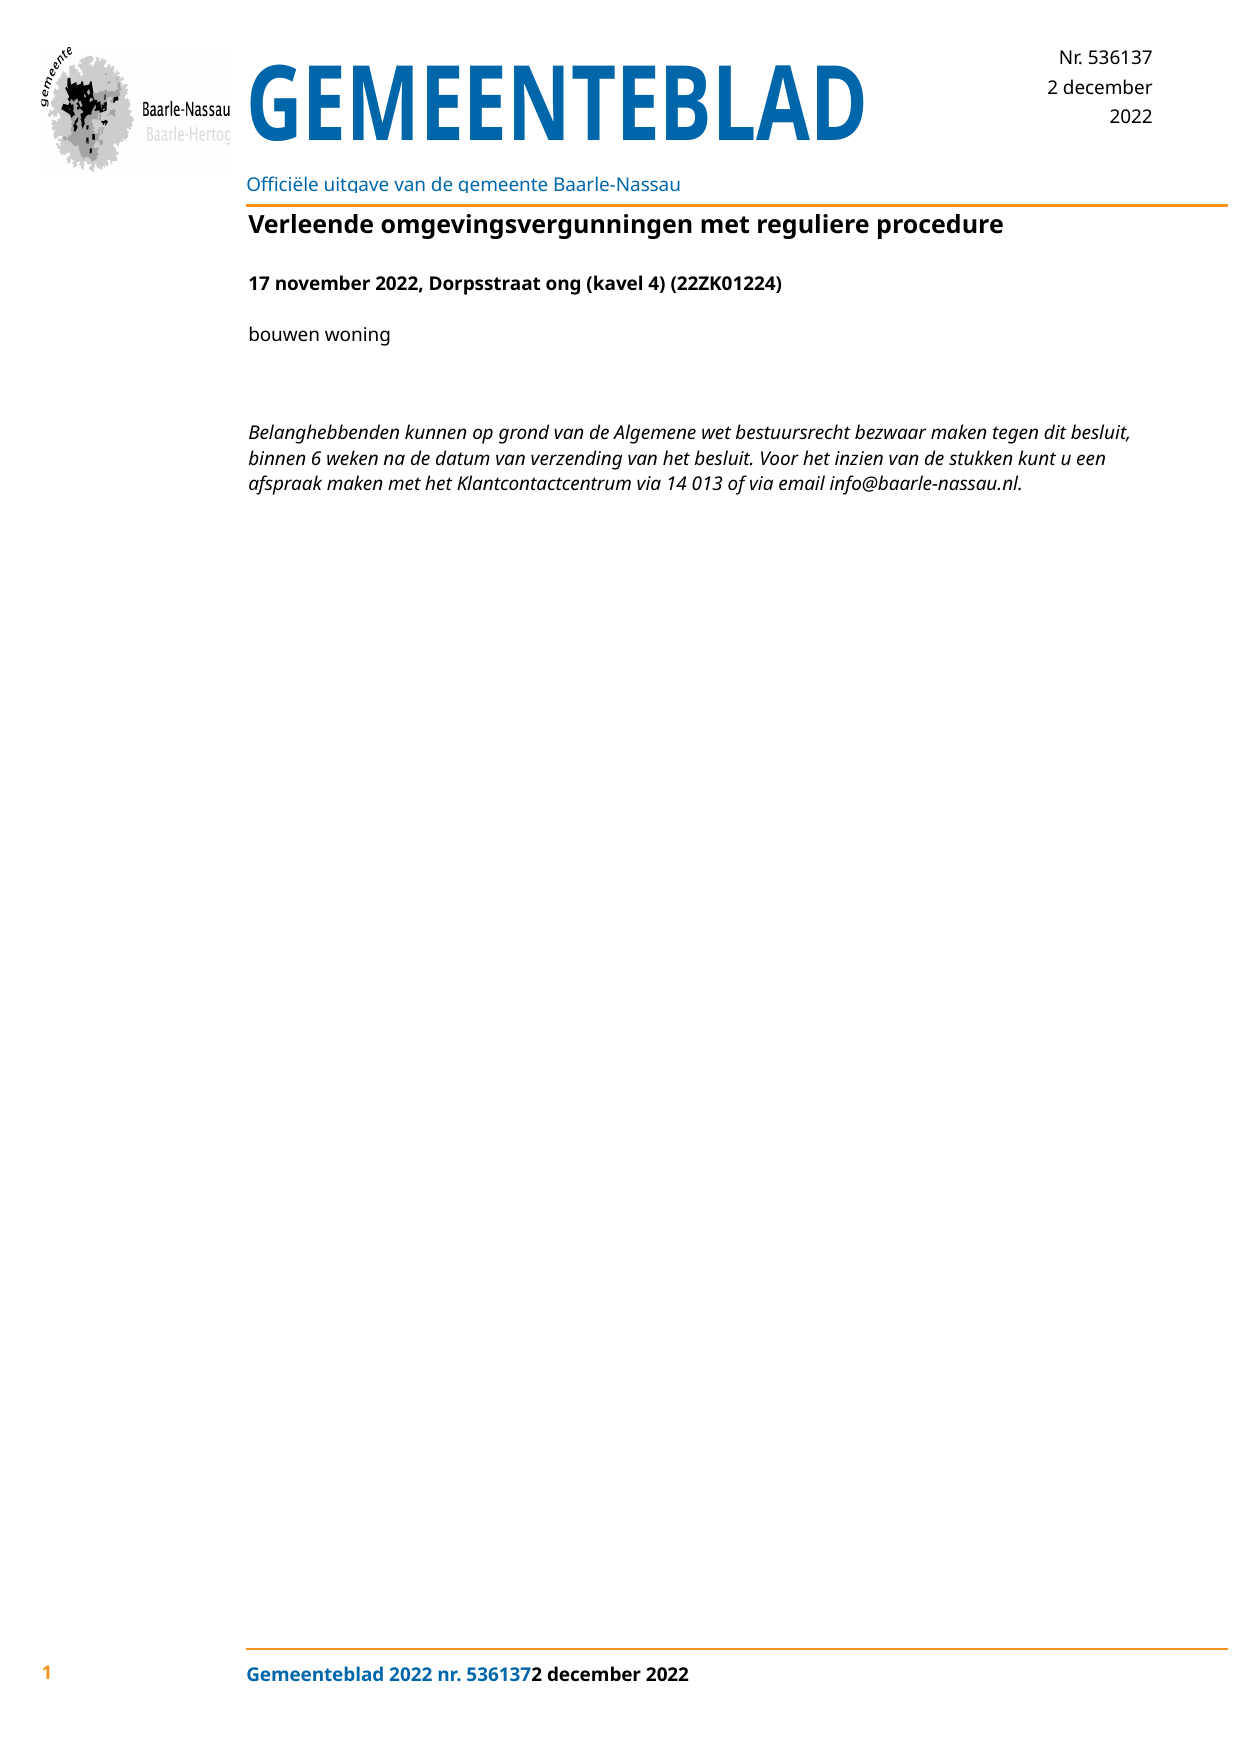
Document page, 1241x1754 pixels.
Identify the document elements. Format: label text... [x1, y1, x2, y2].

text bouwen woning [248, 321, 1152, 346]
text 17 november 2022, Dorpsstraat ong (kavel 4) (22ZK01224) [248, 270, 1152, 296]
text Belanghebbenden kunnen op grond van de Algemene wet bestuursrecht bezwaar maken tegen dit besluit, binnen 6 weken na de datum van verzending van het besluit. Voor het inzien van de stukken kunt u een afspraak maken met het Klantcontactcentrum via 14 013 of via email info@baarle-nassau.nl. [248, 419, 1152, 496]
picture [41, 47, 231, 172]
text Verleende omgevingsvergunningen met reguliere procedure [248, 207, 1152, 241]
